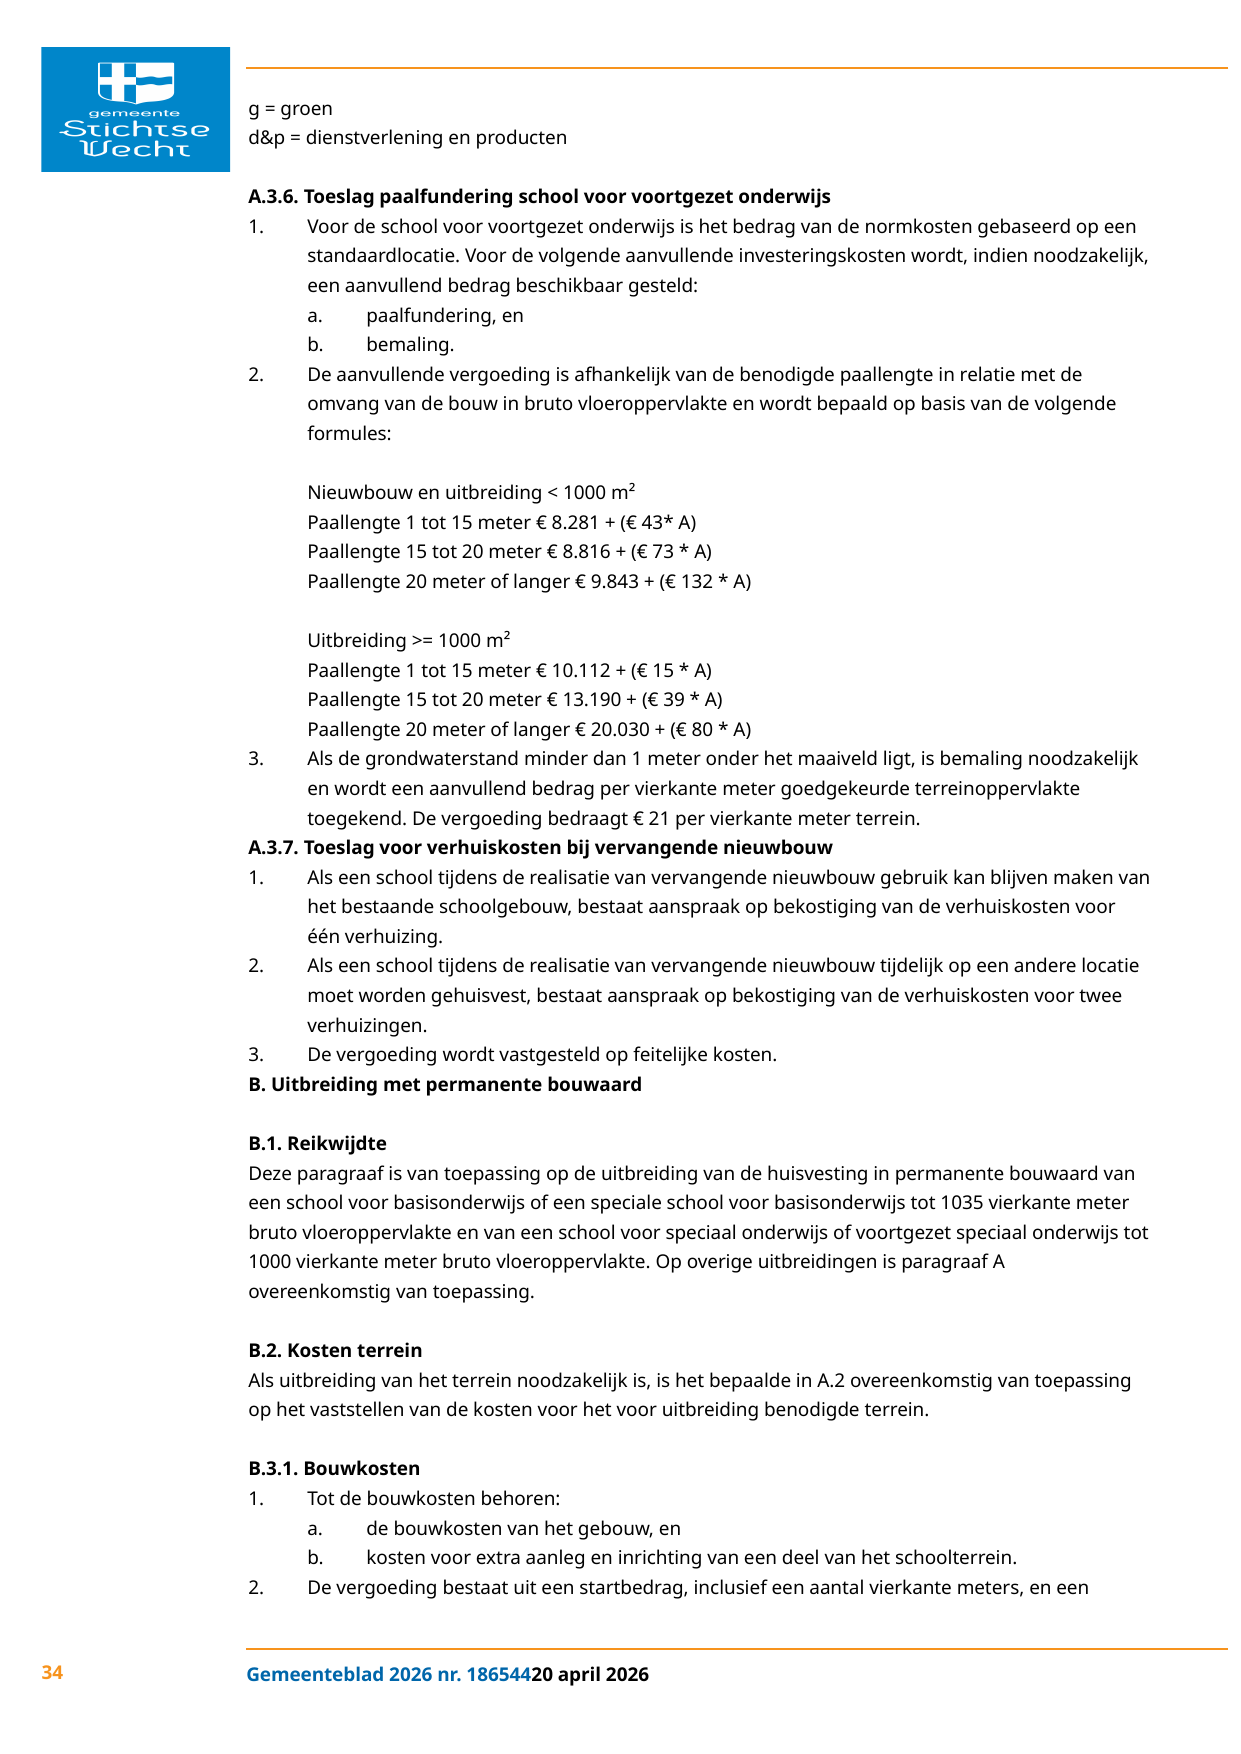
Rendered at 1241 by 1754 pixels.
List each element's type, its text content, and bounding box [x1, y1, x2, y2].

list Paallengte 20 meter of langer € 9.843 + (€ 132 * A) [248, 568, 1152, 594]
list Nieuwbouw en uitbreiding < 1000 m² [248, 479, 1152, 505]
text Als uitbreiding van het terrein noodzakelijk is, is het bepaalde in A.2 overeenkomstig van toepassing op het vaststellen van de kosten voor het voor uitbreiding benodigde terrein. [248, 1367, 1152, 1422]
list Tot de bouwkosten behoren: [248, 1485, 1152, 1511]
list Voor de school voor voortgezet onderwijs is het bedrag van de normkosten gebaseerd op een standaardlocatie. Voor de volgende aanvullende investeringskosten wordt, indien noodzakelijk, een aanvullend bedrag beschikbaar gesteld: [248, 213, 1152, 298]
text B.3.1. Bouwkosten [248, 1456, 1152, 1481]
list De aanvullende vergoeding is afhankelijk van de benodigde paallengte in relatie met de omvang van de bouw in bruto vloeroppervlakte en wordt bepaald op basis van de volgende formules: [248, 361, 1152, 446]
text Deze paragraaf is van toepassing op de uitbreiding van de huisvesting in permanente bouwaard van een school voor basisonderwijs of een speciale school voor basisonderwijs tot 1035 vierkante meter bruto vloeroppervlakte en van een school voor speciaal onderwijs of voortgezet speciaal onderwijs tot 1000 vierkante meter bruto vloeroppervlakte. Op overige uitbreidingen is paragraaf A overeenkomstig van toepassing. [248, 1160, 1152, 1304]
text B.1. Reikwijdte [248, 1130, 1152, 1156]
text B.2. Kosten terrein [248, 1337, 1152, 1363]
text d&p = dienstverlening en producten [248, 124, 1152, 150]
list Als de grondwaterstand minder dan 1 meter onder het maaiveld ligt, is bemaling noodzakelijk en wordt een aanvullend bedrag per vierkante meter goedgekeurde terreinoppervlakte toegekend. De vergoeding bedraagt € 21 per vierkante meter terrein. [248, 746, 1152, 831]
text A.3.6. Toeslag paalfundering school voor voortgezet onderwijs [248, 183, 1152, 209]
text B. Uitbreiding met permanente bouwaard [248, 1071, 1152, 1097]
list bemaling. [307, 331, 1152, 357]
picture [99, 63, 135, 101]
list Als een school tijdens de realisatie van vervangende nieuwbouw gebruik kan blijven maken van het bestaande schoolgebouw, bestaat aanspraak op bekostiging van de verhuiskosten voor één verhuizing. [248, 864, 1152, 949]
list Paallengte 20 meter of langer € 20.030 + (€ 80 * A) [248, 716, 1152, 742]
text A.3.7. Toeslag voor verhuiskosten bij vervangende nieuwbouw [248, 834, 1152, 860]
list Als een school tijdens de realisatie van vervangende nieuwbouw tijdelijk op een andere locatie moet worden gehuisvest, bestaat aanspraak op bekostiging van de verhuiskosten voor twee verhuizingen. [248, 953, 1152, 1038]
list Uitbreiding >= 1000 m² [248, 627, 1152, 653]
list Paallengte 1 tot 15 meter € 10.112 + (€ 15 * A) [248, 657, 1152, 683]
list Paallengte 15 tot 20 meter € 8.816 + (€ 73 * A) [248, 538, 1152, 564]
list de bouwkosten van het gebouw, en [307, 1515, 1152, 1541]
list paalfundering, en [307, 302, 1152, 328]
list De vergoeding wordt vastgesteld op feitelijke kosten. [248, 1041, 1152, 1067]
list kosten voor extra aanleg en inrichting van een deel van het schoolterrein. [307, 1544, 1152, 1570]
list Paallengte 1 tot 15 meter € 8.281 + (€ 43* A) [248, 509, 1152, 535]
text g = groen [248, 95, 1152, 121]
picture [137, 63, 174, 103]
list Paallengte 15 tot 20 meter € 13.190 + (€ 39 * A) [248, 686, 1152, 712]
list De vergoeding bestaat uit een startbedrag, inclusief een aantal vierkante meters, en een [248, 1574, 1152, 1600]
